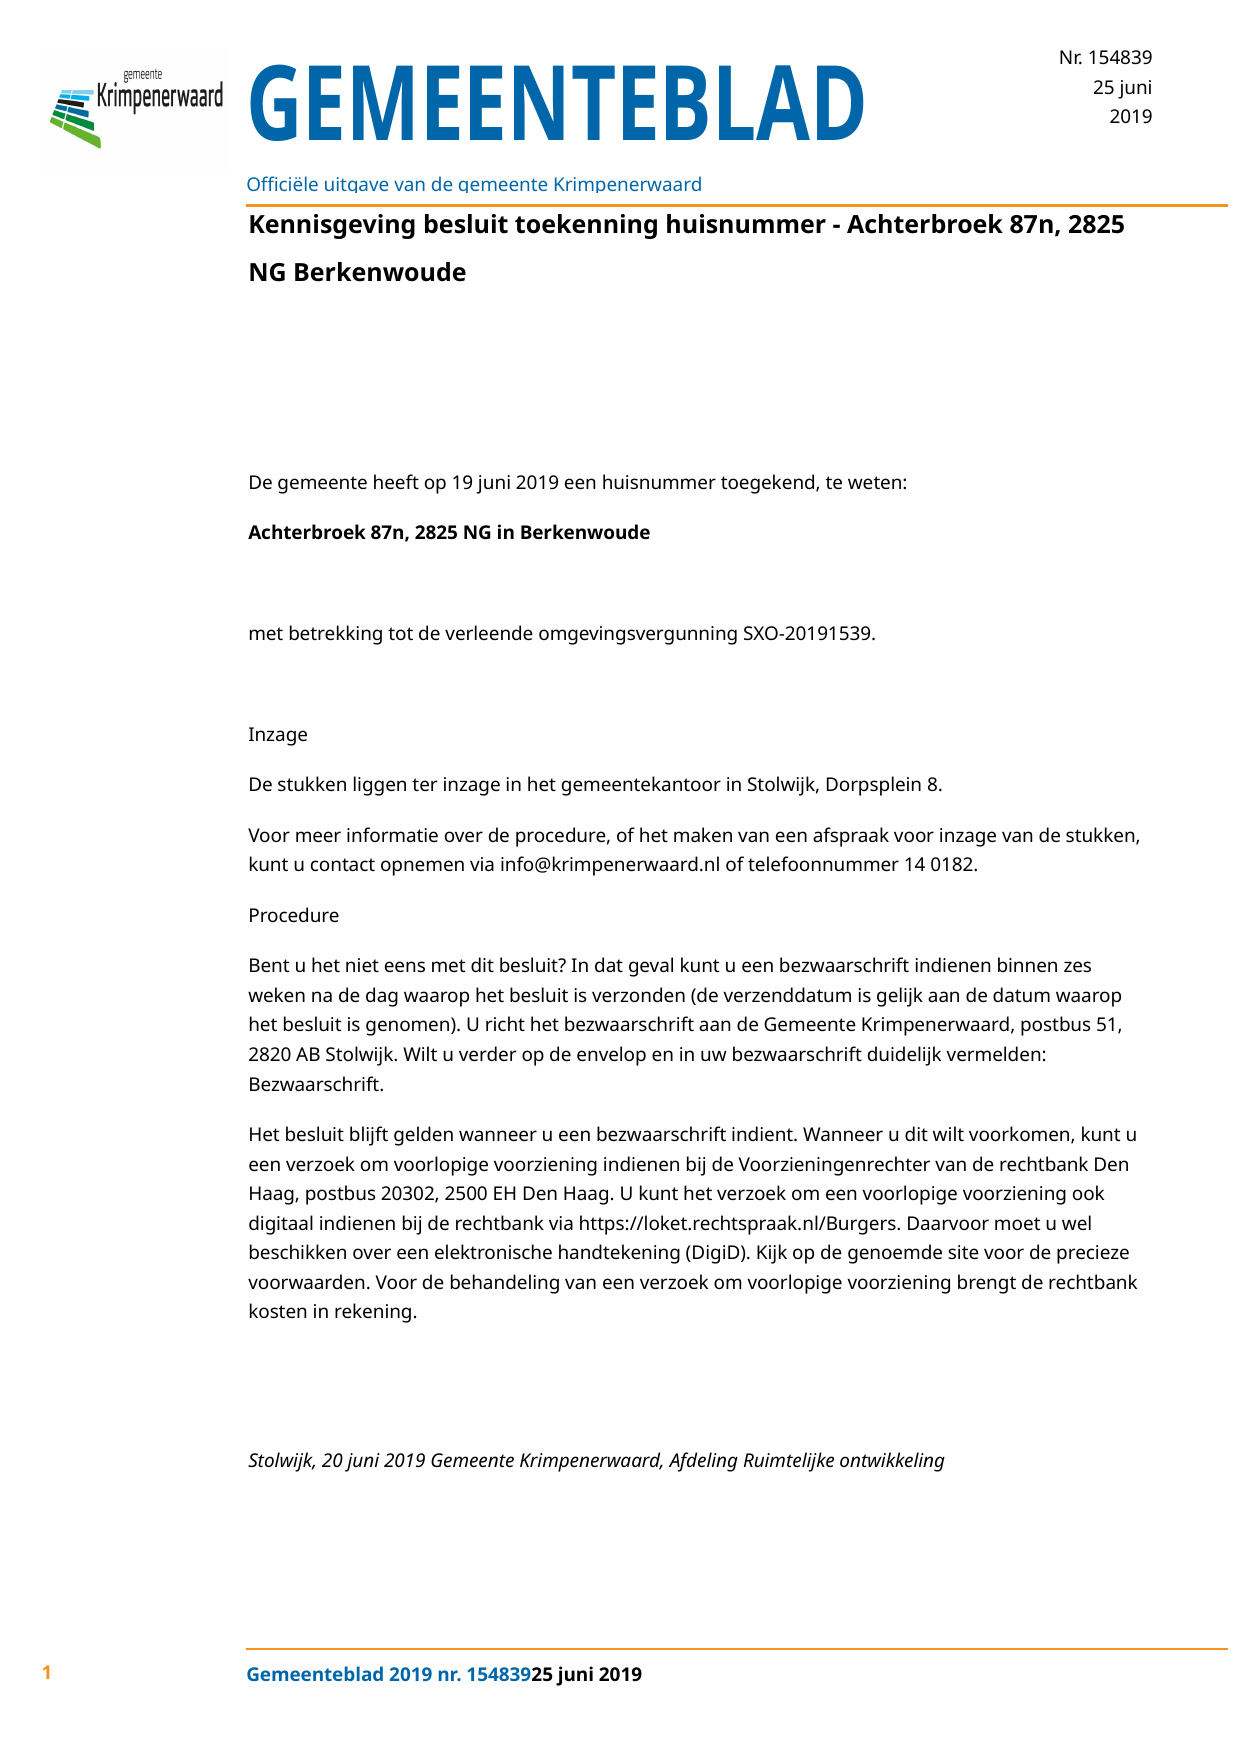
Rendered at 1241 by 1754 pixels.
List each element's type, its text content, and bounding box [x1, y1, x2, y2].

text Inzage [248, 721, 1152, 747]
text Bent u het niet eens met dit besluit? In dat geval kunt u een bezwaarschrift indienen binnen zes weken na de dag waarop het besluit is verzonden (de verzenddatum is gelijk aan de datum waarop het besluit is genomen). U richt het bezwaarschrift aan de Gemeente Krimpenerwaard, postbus 51, 2820 AB Stolwijk. Wilt u verder op de envelop en in uw bezwaarschrift duidelijk vermelden: Bezwaarschrift. [248, 952, 1152, 1097]
text met betrekking tot de verleende omgevingsvergunning SXO-20191539. [248, 620, 1152, 646]
text Het besluit blijft gelden wanneer u een bezwaarschrift indient. Wanneer u dit wilt voorkomen, kunt u een verzoek om voorlopige voorziening indienen bij de Voorzieningenrechter van de rechtbank Den Haag, postbus 20302, 2500 EH Den Haag. U kunt het verzoek om een voorlopige voorziening ook digitaal indienen bij de rechtbank via https://loket.rechtspraak.nl/Burgers. Daarvoor moet u wel beschikken over een elektronische handtekening (DigiD). Kijk op de genoemde site voor de precieze voorwaarden. Voor de behandeling van een verzoek om voorlopige voorziening brengt de rechtbank kosten in rekening. [248, 1121, 1152, 1324]
text Kennisgeving besluit toekenning huisnummer - Achterbroek 87n, 2825 NG Berkenwoude [248, 207, 1152, 288]
text De stukken liggen ter inzage in het gemeentekantoor in Stolwijk, Dorpsplein 8. [248, 772, 1152, 797]
picture [41, 47, 231, 172]
text Voor meer informatie over de procedure, of het maken van een afspraak voor inzage van de stukken, kunt u contact opnemen via info@krimpenerwaard.nl of telefoonnummer 14 0182. [248, 822, 1152, 877]
text De gemeente heeft op 19 juni 2019 een huisnummer toegekend, te weten: [248, 469, 1152, 495]
text Achterbroek 87n, 2825 NG in Berkenwoude [248, 519, 1152, 545]
text Stolwijk, 20 juni 2019 Gemeente Krimpenerwaard, Afdeling Ruimtelijke ontwikkeling [248, 1447, 1152, 1473]
text Procedure [248, 902, 1152, 928]
